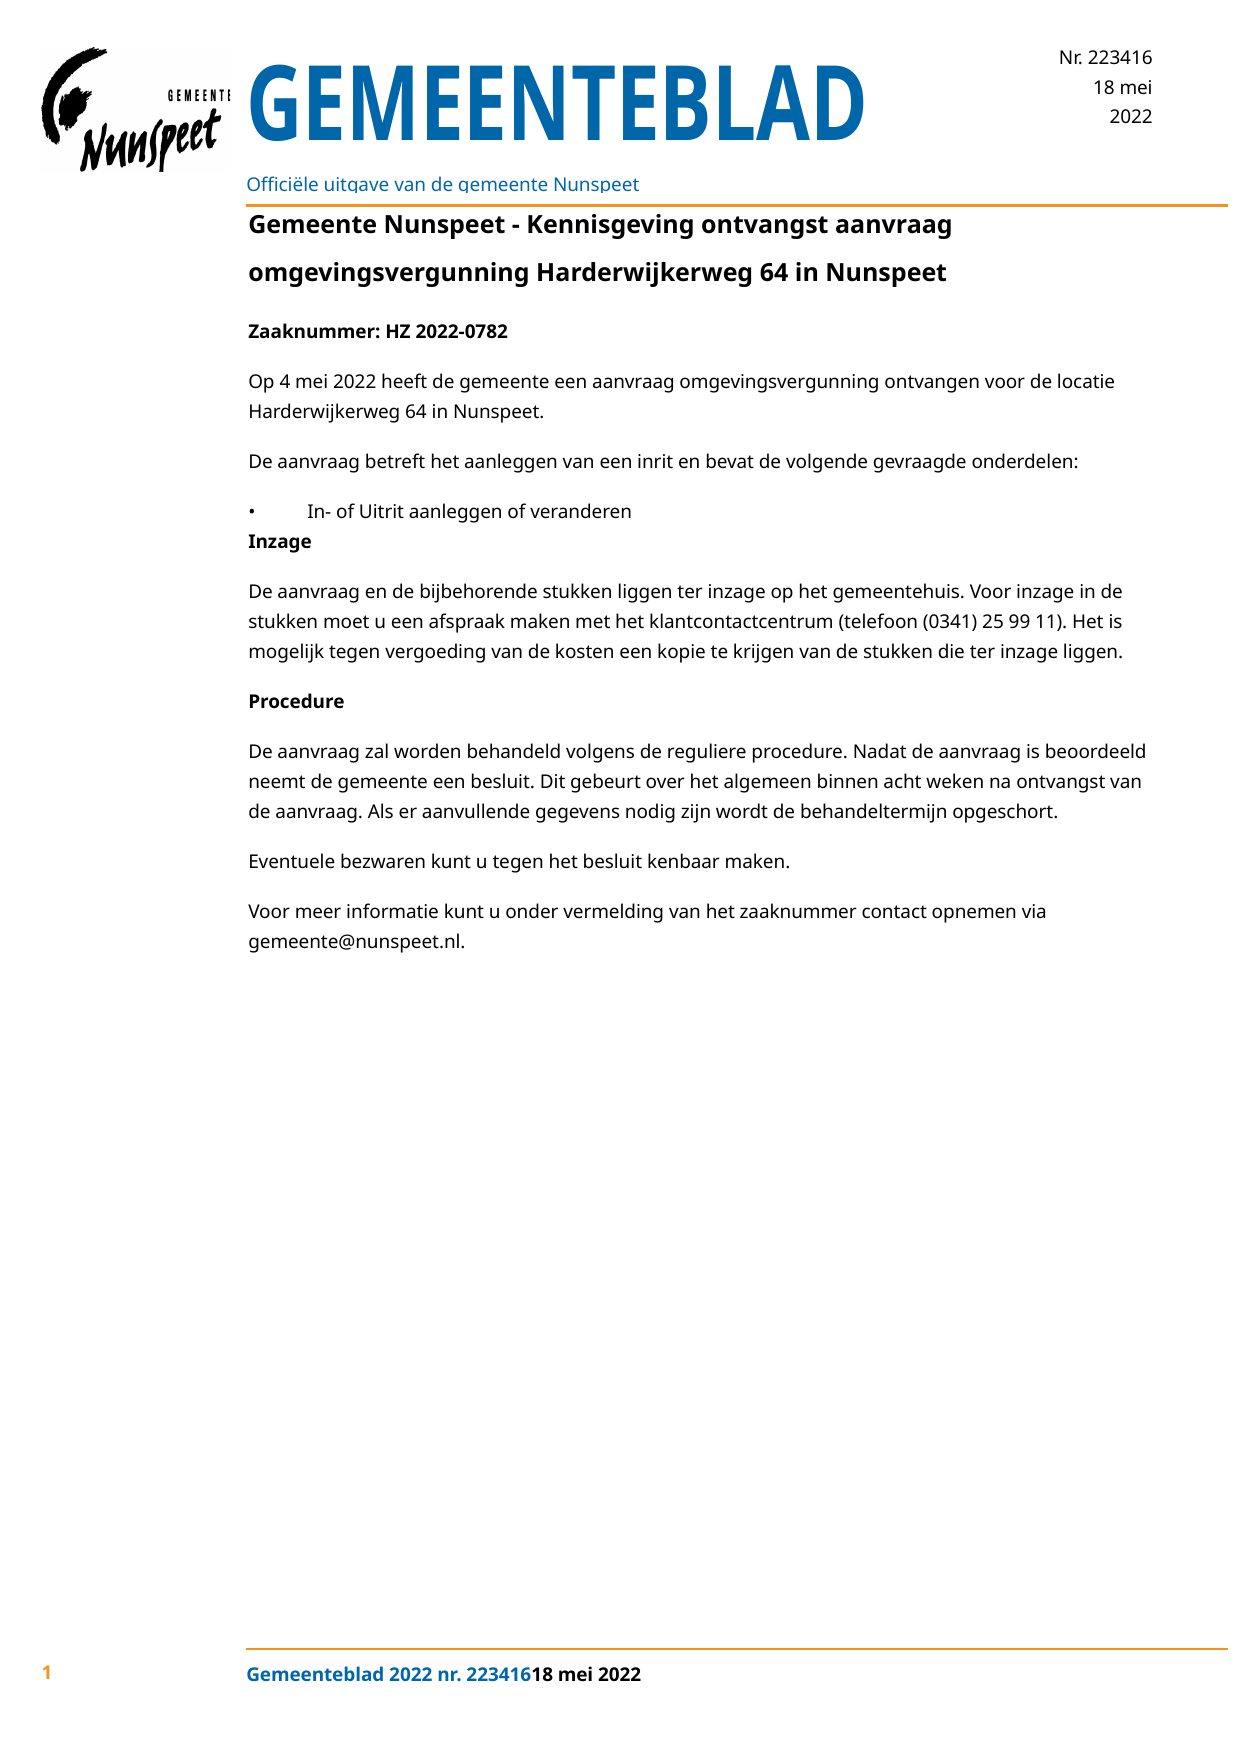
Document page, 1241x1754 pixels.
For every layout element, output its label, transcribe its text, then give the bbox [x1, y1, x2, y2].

text Zaaknummer: HZ 2022-0782 [248, 318, 1152, 344]
text De aanvraag en de bijbehorende stukken liggen ter inzage op het gemeentehuis. Voor inzage in de stukken moet u een afspraak maken met het klantcontactcentrum (telefoon (0341) 25 99 11). Het is mogelijk tegen vergoeding van de kosten een kopie te krijgen van de stukken die ter inzage liggen. [248, 579, 1152, 664]
text Voor meer informatie kunt u onder vermelding van het zaaknummer contact opnemen via gemeente@nunspeet.nl. [248, 899, 1152, 954]
text De aanvraag zal worden behandeld volgens de reguliere procedure. Nadat de aanvraag is beoordeeld neemt de gemeente een besluit. Dit gebeurt over het algemeen binnen acht weken na ontvangst van de aanvraag. Als er aanvullende gegevens nodig zijn wordt de behandeltermijn opgeschort. [248, 739, 1152, 824]
text Inzage [248, 528, 1152, 554]
text Procedure [248, 688, 1152, 714]
text De aanvraag betreft het aanleggen van een inrit en bevat de volgende gevraagde onderdelen: [248, 448, 1152, 474]
picture [41, 47, 231, 172]
text Op 4 mei 2022 heeft de gemeente een aanvraag omgevingsvergunning ontvangen voor de locatie Harderwijkerweg 64 in Nunspeet. [248, 368, 1152, 424]
text Eventuele bezwaren kunt u tegen het besluit kenbaar maken. [248, 848, 1152, 874]
text Gemeente Nunspeet - Kennisgeving ontvangst aanvraag omgevingsvergunning Harderwijkerweg 64 in Nunspeet [248, 207, 1152, 288]
list In- of Uitrit aanleggen of veranderen [248, 499, 1152, 524]
